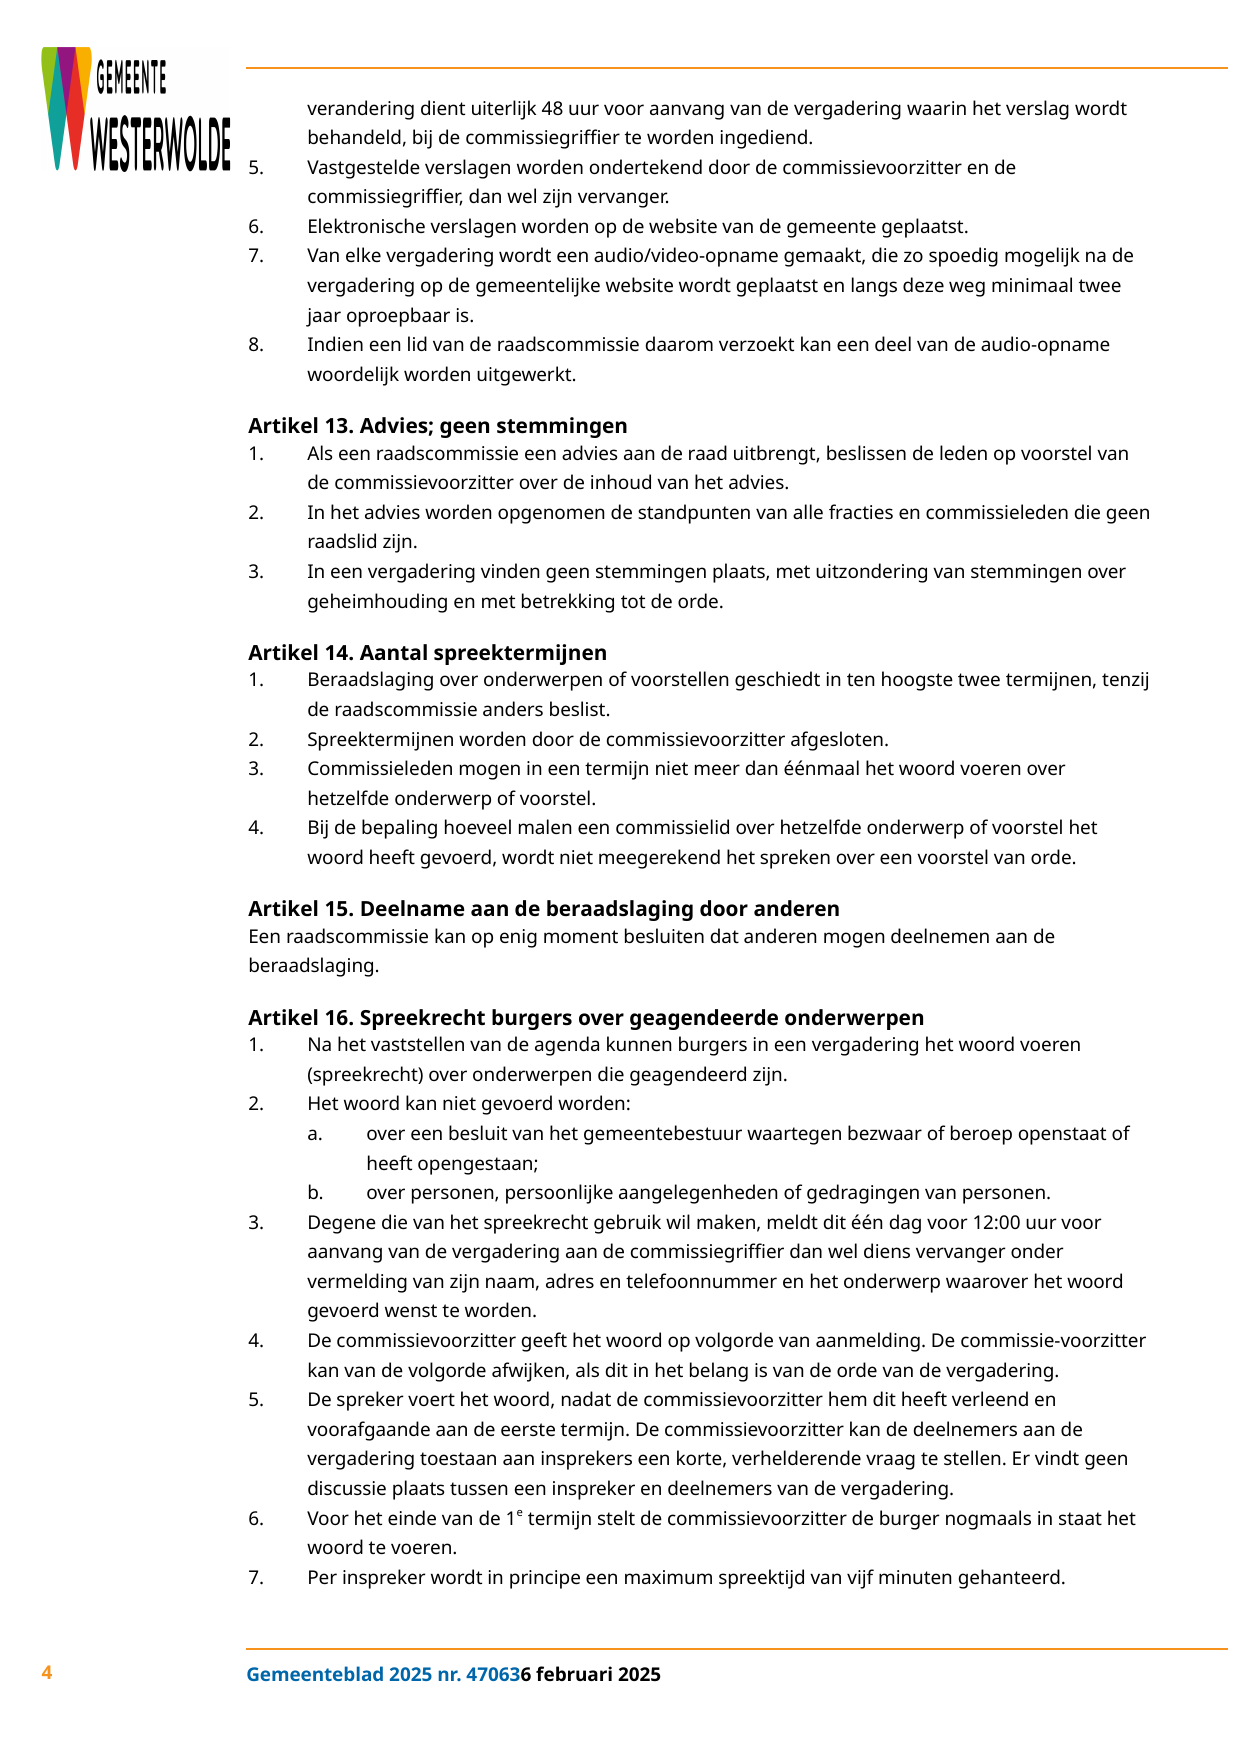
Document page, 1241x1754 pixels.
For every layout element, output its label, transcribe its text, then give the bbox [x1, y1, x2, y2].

list Het woord kan niet gevoerd worden: [248, 1091, 1152, 1116]
list Per inspreker wordt in principe een maximum spreektijd van vijf minuten gehanteerd. [248, 1564, 1152, 1590]
list Als een raadscommissie een advies aan de raad uitbrengt, beslissen de leden op voorstel van de commissievoorzitter over de inhoud van het advies. [248, 440, 1152, 495]
list In het advies worden opgenomen de standpunten van alle fracties en commissieleden die geen raadslid zijn. [248, 499, 1152, 554]
text Artikel 13. Advies; geen stemmingen [248, 411, 1152, 440]
list Voor het einde van de 1e termijn stelt de commissievoorzitter de burger nogmaals in staat het woord te voeren. [248, 1505, 1152, 1560]
list De spreker voert het woord, nadat de commissievoorzitter hem dit heeft verleend en voorafgaande aan de eerste termijn. De commissievoorzitter kan de deelnemers aan de vergadering toestaan aan insprekers een korte, verhelderende vraag te stellen. Er vindt geen discussie plaats tussen een inspreker en deelnemers van de vergadering. [248, 1386, 1152, 1501]
list Vastgestelde verslagen worden ondertekend door de commissievoorzitter en de commissiegriffier, dan wel zijn vervanger. [248, 154, 1152, 209]
list De commissievoorzitter geeft het woord op volgorde van aanmelding. De commissie-voorzitter kan van de volgorde afwijken, als dit in het belang is van de orde van de vergadering. [248, 1327, 1152, 1383]
list Degene die van het spreekrecht gebruik wil maken, meldt dit één dag voor 12:00 uur voor aanvang van de vergadering aan de commissiegriffier dan wel diens vervanger onder vermelding van zijn naam, adres en telefoonnummer en het onderwerp waarover het woord gevoerd wenst te worden. [248, 1209, 1152, 1323]
list verandering dient uiterlijk 48 uur voor aanvang van de vergadering waarin het verslag wordt behandeld, bij de commissiegriffier te worden ingediend. [248, 95, 1152, 150]
list Elektronische verslagen worden op de website van de gemeente geplaatst. [248, 213, 1152, 239]
list In een vergadering vinden geen stemmingen plaats, met uitzondering van stemmingen over geheimhouding en met betrekking tot de orde. [248, 558, 1152, 613]
list Indien een lid van de raadscommissie daarom verzoekt kan een deel van de audio-opname woordelijk worden uitgewerkt. [248, 331, 1152, 387]
list Bij de bepaling hoeveel malen een commissielid over hetzelfde onderwerp of voorstel het woord heeft gevoerd, wordt niet meegerekend het spreken over een voorstel van orde. [248, 814, 1152, 870]
list Van elke vergadering wordt een audio/video-opname gemaakt, die zo spoedig mogelijk na de vergadering op de gemeentelijke website wordt geplaatst en langs deze weg minimaal twee jaar oproepbaar is. [248, 243, 1152, 328]
list Spreektermijnen worden door de commissievoorzitter afgesloten. [248, 726, 1152, 752]
list over personen, persoonlijke aangelegenheden of gedragingen van personen. [307, 1179, 1152, 1205]
list Na het vaststellen van de agenda kunnen burgers in een vergadering het woord voeren (spreekrecht) over onderwerpen die geagendeerd zijn. [248, 1031, 1152, 1087]
list Beraadslaging over onderwerpen of voorstellen geschiedt in ten hoogste twee termijnen, tenzij de raadscommissie anders beslist. [248, 667, 1152, 722]
text Artikel 15. Deelname aan de beraadslaging door anderen [248, 894, 1152, 923]
text Een raadscommissie kan op enig moment besluiten dat anderen mogen deelnemen aan de beraadslaging. [248, 923, 1152, 978]
picture [41, 47, 231, 172]
text Artikel 14. Aantal spreektermijnen [248, 638, 1152, 667]
list Commissieleden mogen in een termijn niet meer dan éénmaal het woord voeren over hetzelfde onderwerp of voorstel. [248, 755, 1152, 811]
list over een besluit van het gemeentebestuur waartegen bezwaar of beroep openstaat of heeft opengestaan; [307, 1120, 1152, 1176]
text Artikel 16. Spreekrecht burgers over geagendeerde onderwerpen [248, 1003, 1152, 1031]
